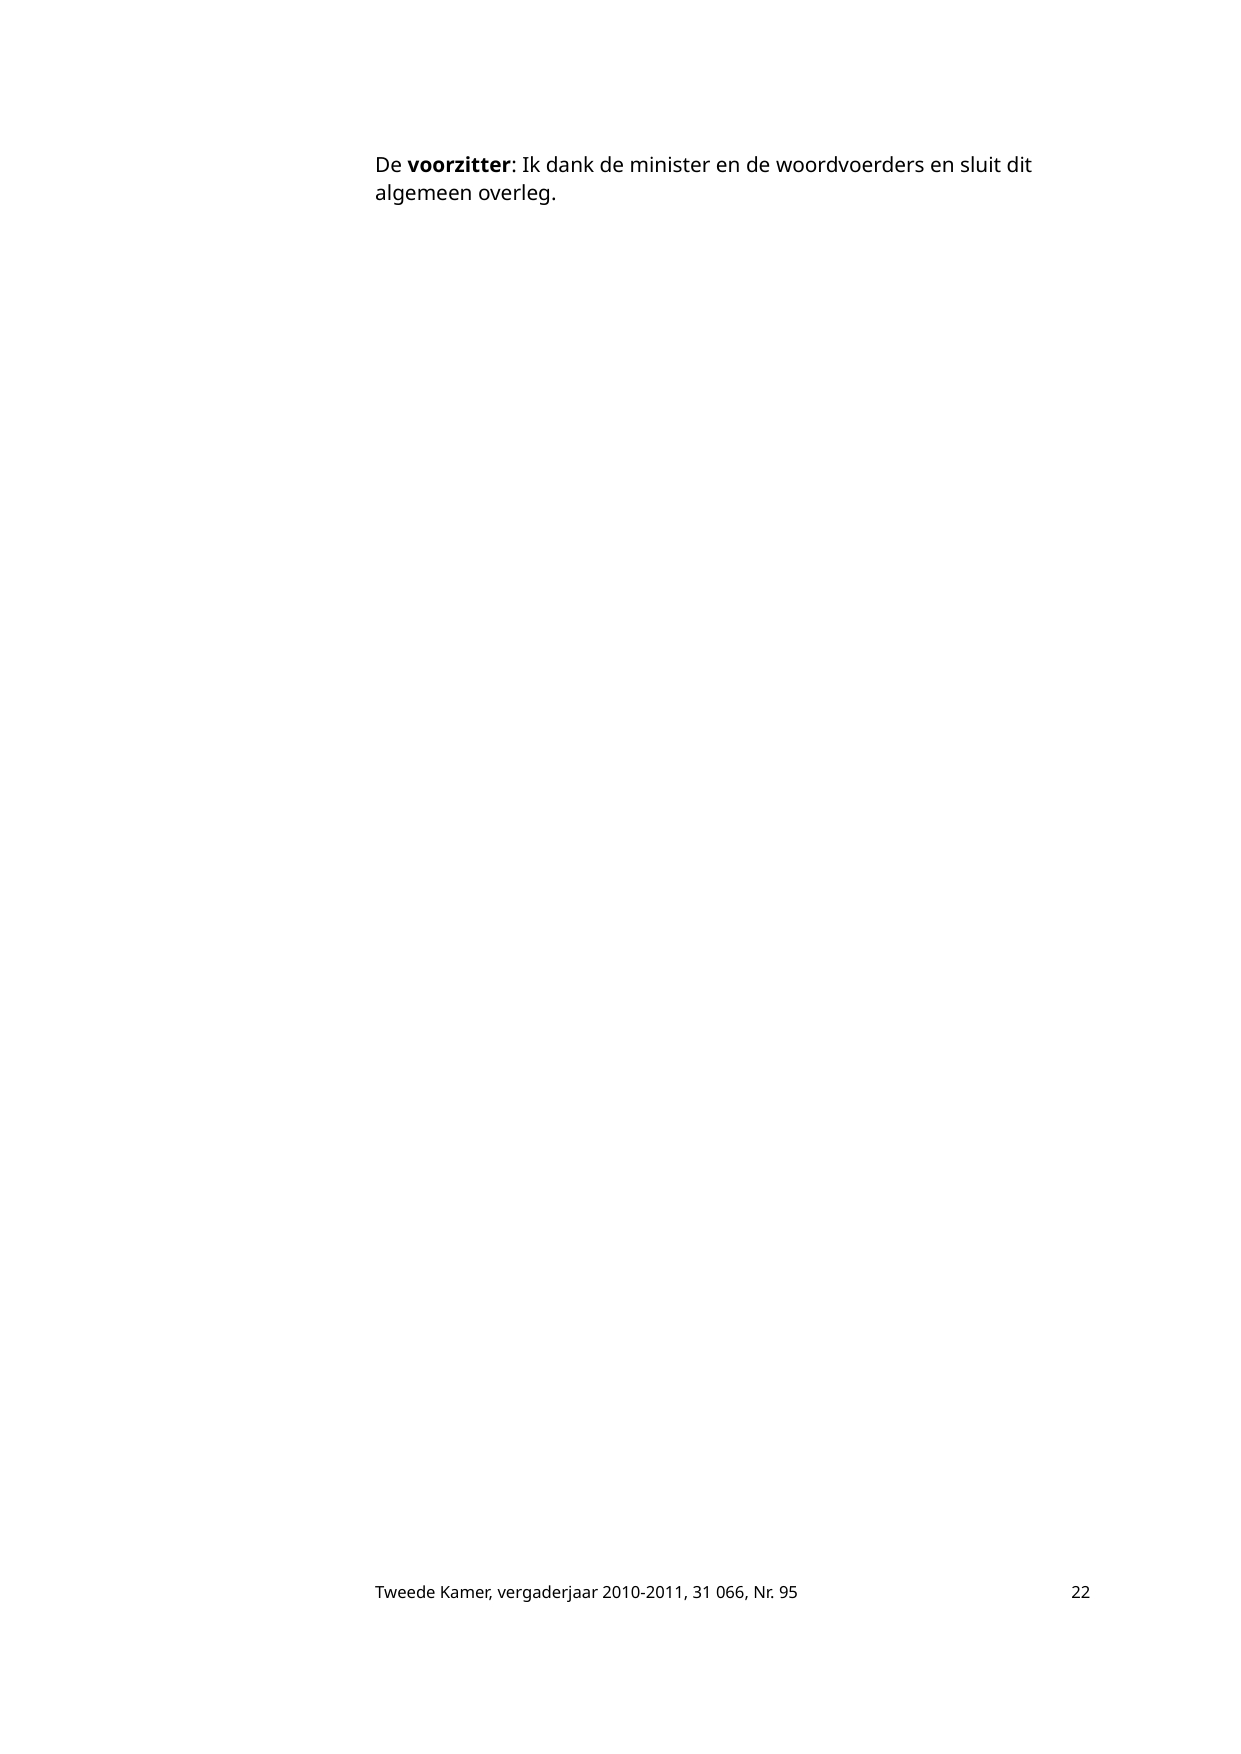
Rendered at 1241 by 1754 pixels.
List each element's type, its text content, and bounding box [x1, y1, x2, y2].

text De voorzitter: Ik dank de minister en de woordvoerders en sluit dit algemeen overleg. [375, 150, 1090, 207]
